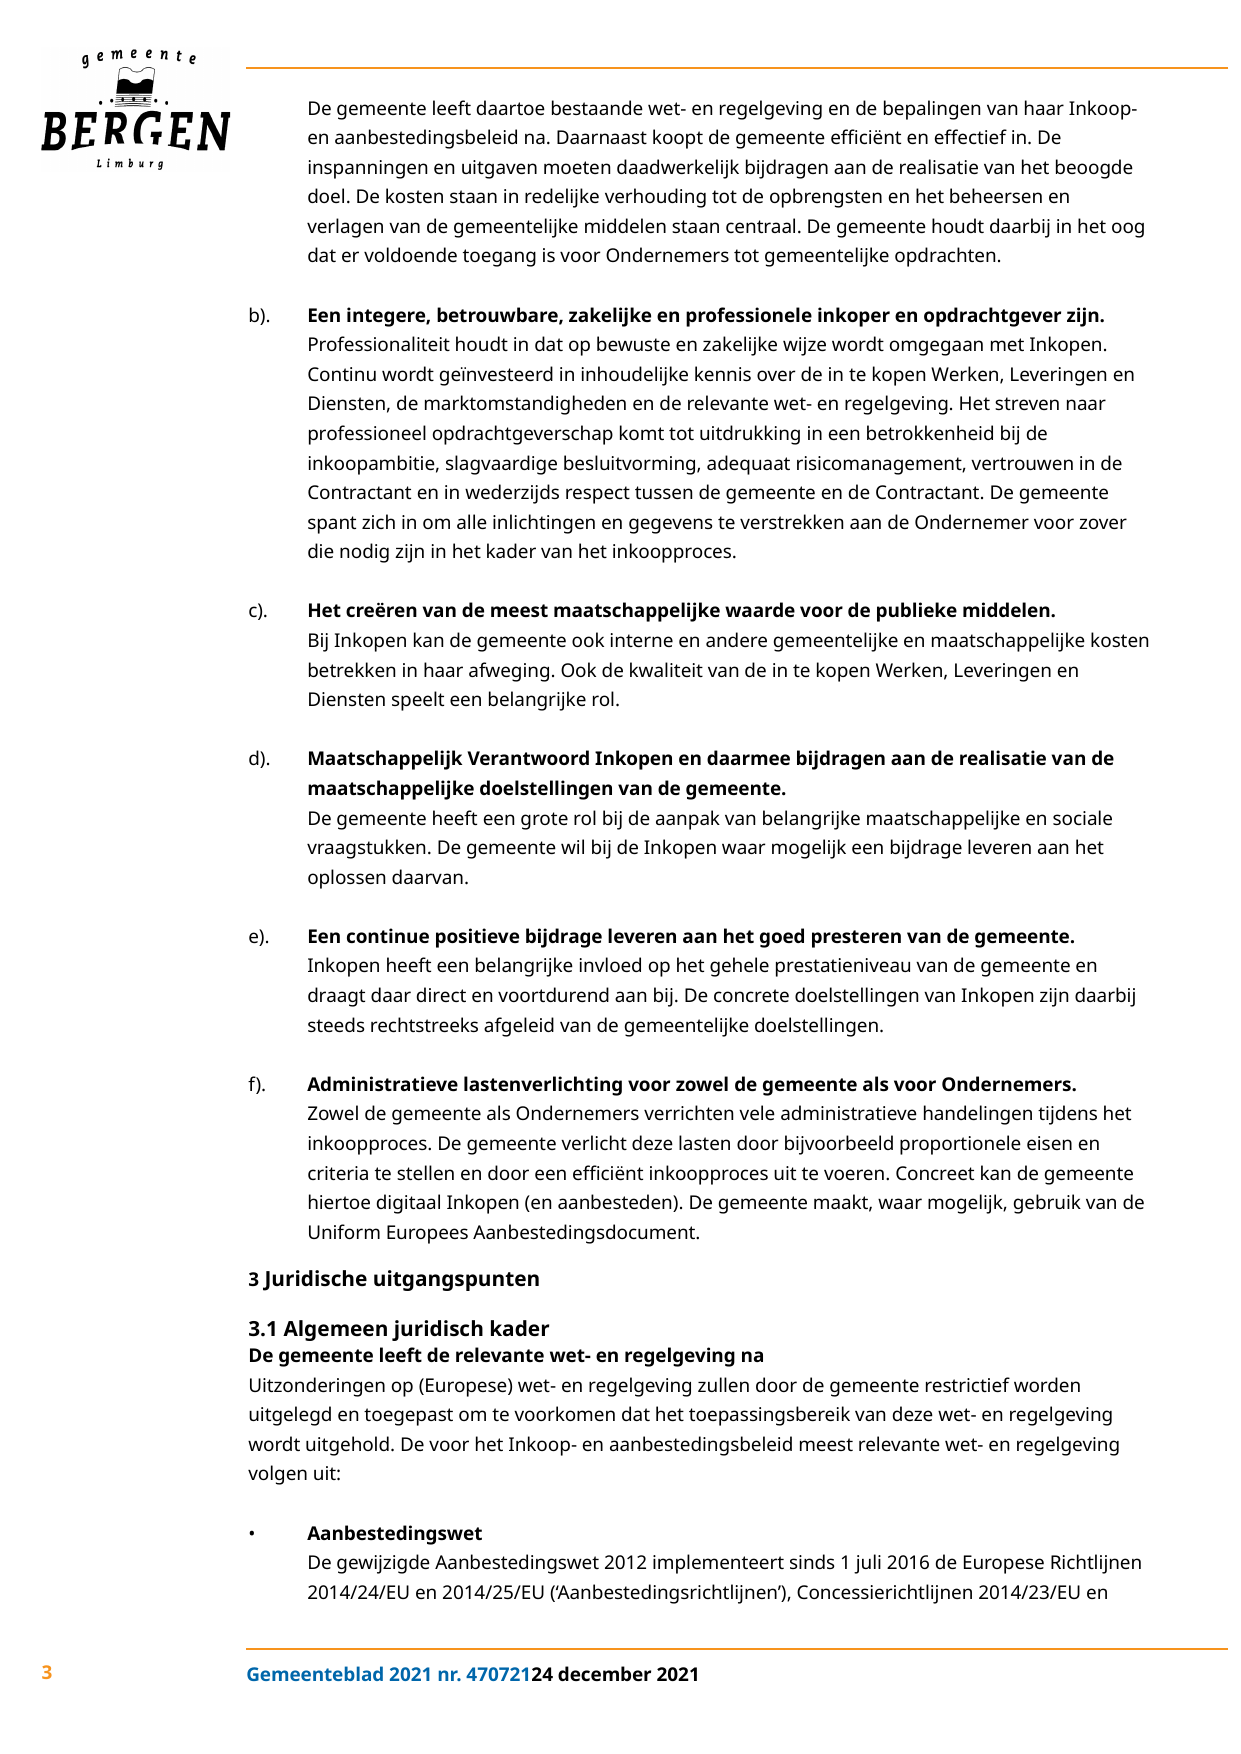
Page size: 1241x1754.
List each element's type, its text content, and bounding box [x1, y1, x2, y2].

list De gemeente heeft een grote rol bij de aanpak van belangrijke maatschappelijke en sociale vraagstukken. De gemeente wil bij de Inkopen waar mogelijk een bijdrage leveren aan het oplossen daarvan. [248, 805, 1152, 890]
list Het creëren van de meest maatschappelijke waarde voor de publieke middelen. [248, 598, 1152, 623]
list Aanbestedingswet [248, 1520, 1152, 1546]
text 3.1 Algemeen juridisch kader [248, 1314, 1152, 1342]
list Maatschappelijk Verantwoord Inkopen en daarmee bijdragen aan de realisatie van de maatschappelijke doelstellingen van de gemeente. [248, 746, 1152, 801]
list Bij Inkopen kan de gemeente ook interne en andere gemeentelijke en maatschappelijke kosten betrekken in haar afweging. Ook de kwaliteit van de in te kopen Werken, Leveringen en Diensten speelt een belangrijke rol. [248, 627, 1152, 712]
picture [41, 47, 231, 172]
text De gemeente leeft de relevante wet- en regelgeving na [248, 1342, 1152, 1368]
list Professionaliteit houdt in dat op bewuste en zakelijke wijze wordt omgegaan met Inkopen. Continu wordt geïnvesteerd in inhoudelijke kennis over de in te kopen Werken, Leveringen en Diensten, de marktomstandigheden en de relevante wet- en regelgeving. Het streven naar professioneel opdrachtgeverschap komt tot uitdrukking in een betrokkenheid bij de inkoopambitie, slagvaardige besluitvorming, adequaat risicomanagement, vertrouwen in de Contractant en in wederzijds respect tussen de gemeente en de Contractant. De gemeente spant zich in om alle inlichtingen en gegevens te verstrekken aan de Ondernemer voor zover die nodig zijn in het kader van het inkoopproces. [248, 331, 1152, 564]
text Uitzonderingen op (Europese) wet- en regelgeving zullen door de gemeente restrictief worden uitgelegd en toegepast om te voorkomen dat het toepassingsbereik van deze wet- en regelgeving wordt uitgehold. De voor het Inkoop- en aanbestedingsbeleid meest relevante wet- en regelgeving volgen uit: [248, 1372, 1152, 1486]
list Zowel de gemeente als Ondernemers verrichten vele administratieve handelingen tijdens het inkoopproces. De gemeente verlicht deze lasten door bijvoorbeeld proportionele eisen en criteria te stellen en door een efficiënt inkoopproces uit te voeren. Concreet kan de gemeente hiertoe digitaal Inkopen (en aanbesteden). De gemeente maakt, waar mogelijk, gebruik van de Uniform Europees Aanbestedingsdocument. [248, 1101, 1152, 1245]
text 3 Juridische uitgangspunten [248, 1264, 1152, 1293]
list Een continue positieve bijdrage leveren aan het goed presteren van de gemeente. [248, 923, 1152, 949]
list Inkopen heeft een belangrijke invloed op het gehele prestatieniveau van de gemeente en draagt daar direct en voortdurend aan bij. De concrete doelstellingen van Inkopen zijn daarbij steeds rechtstreeks afgeleid van de gemeentelijke doelstellingen. [248, 953, 1152, 1038]
list De gemeente leeft daartoe bestaande wet- en regelgeving en de bepalingen van haar Inkoop- en aanbestedingsbeleid na. Daarnaast koopt de gemeente efficiënt en effectief in. De inspanningen en uitgaven moeten daadwerkelijk bijdragen aan de realisatie van het beoogde doel. De kosten staan in redelijke verhouding tot de opbrengsten en het beheersen en verlagen van de gemeentelijke middelen staan centraal. De gemeente houdt daarbij in het oog dat er voldoende toegang is voor Ondernemers tot gemeentelijke opdrachten. [248, 95, 1152, 268]
list Administratieve lastenverlichting voor zowel de gemeente als voor Ondernemers. [248, 1071, 1152, 1097]
list Een integere, betrouwbare, zakelijke en professionele inkoper en opdrachtgever zijn. [248, 302, 1152, 328]
list De gewijzigde Aanbestedingswet 2012 implementeert sinds 1 juli 2016 de Europese Richtlijnen 2014/24/EU en 2014/25/EU (‘Aanbestedingsrichtlijnen’), Concessierichtlijnen 2014/23/EU en [248, 1549, 1152, 1605]
